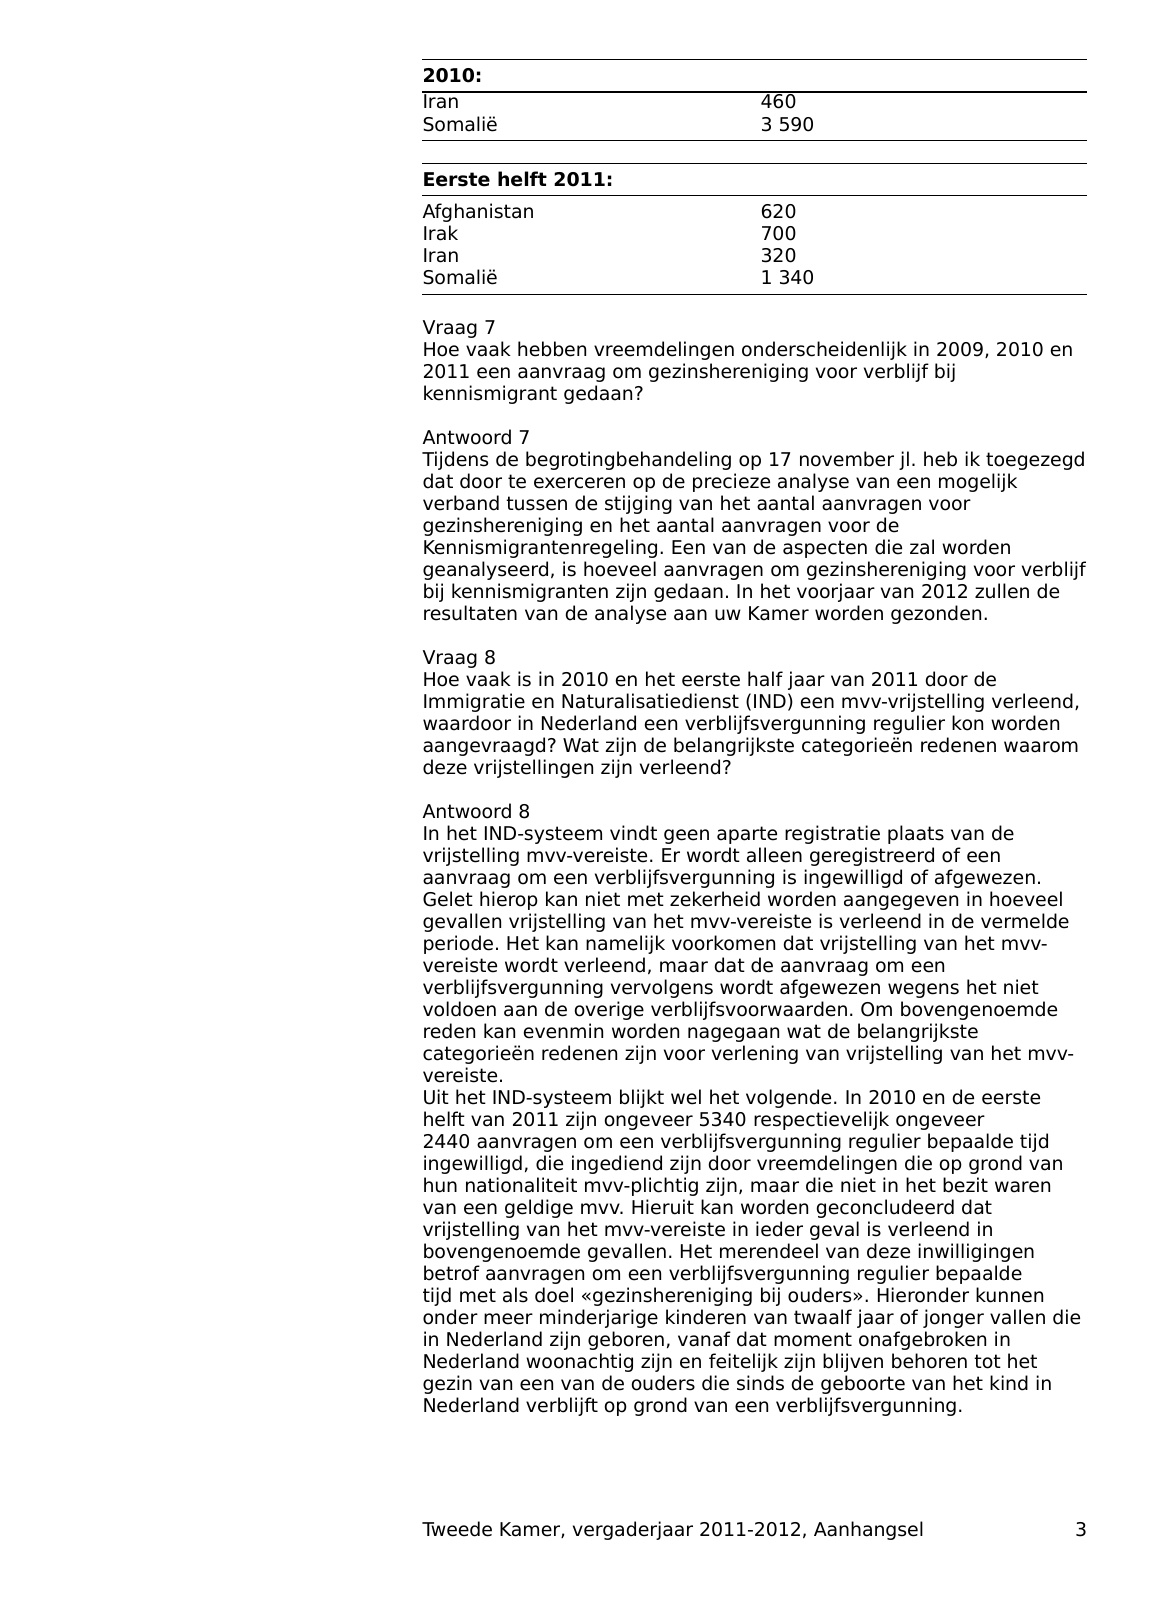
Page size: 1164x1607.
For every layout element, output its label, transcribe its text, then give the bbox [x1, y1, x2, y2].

text Antwoord 7 [422, 427, 1087, 449]
table_header Eerste helft 2011: [422, 164, 754, 195]
table_cell Afghanistan [422, 196, 754, 223]
text Uit het IND-systeem blijkt wel het volgende. In 2010 en de eerste helft van 2011 zijn ongeveer 5340 respectievelijk ongeveer 2440 aanvragen om een verblijfsvergunning regulier bepaalde tijd ingewilligd, die ingediend zijn door vreemdelingen die op grond van hun nationaliteit mvv-plichtig zijn, maar die niet in het bezit waren van een geldige mvv. Hieruit kan worden geconcludeerd dat vrijstelling van het mvv-vereiste in ieder geval is verleend in bovengenoemde gevallen. Het merendeel van deze inwilligingen betrof aanvragen om een verblijfsvergunning regulier bepaalde tijd met als doel «gezinshereniging bij ouders». Hieronder kunnen onder meer minderjarige kinderen van twaalf jaar of jonger vallen die in Nederland zijn geboren, vanaf dat moment onafgebroken in Nederland woonachtig zijn en feitelijk zijn blijven behoren tot het gezin van een van de ouders die sinds de geboorte van het kind in Nederland verblijft op grond van een verblijfsvergunning. [422, 1087, 1087, 1417]
text Hoe vaak hebben vreemdelingen onderscheidenlijk in 2009, 2010 en 2011 een aanvraag om gezinshereniging voor verblijf bij kennismigrant gedaan? [422, 339, 1087, 405]
text Hoe vaak is in 2010 en het eerste half jaar van 2011 door de Immigratie en Naturalisatiedienst (IND) een mvv-vrijstelling verleend, waardoor in Nederland een verblijfsvergunning regulier kon worden aangevraagd? Wat zijn de belangrijkste categorieën redenen waarom deze vrijstellingen zijn verleend? [422, 669, 1087, 779]
text Vraag 7 [422, 317, 1087, 339]
table_cell 620 [754, 196, 1087, 223]
table_cell 700 [754, 223, 1087, 245]
table_cell Somalië [422, 114, 754, 140]
table_cell Irak [422, 223, 754, 245]
table_header 2010: [422, 60, 754, 91]
table_cell 1 340 [754, 267, 1087, 294]
text In het IND-systeem vindt geen aparte registratie plaats van de vrijstelling mvv-vereiste. Er wordt alleen geregistreerd of een aanvraag om een verblijfsvergunning is ingewilligd of afgewezen. Gelet hierop kan niet met zekerheid worden aangegeven in hoeveel gevallen vrijstelling van het mvv-vereiste is verleend in de vermelde periode. Het kan namelijk voorkomen dat vrijstelling van het mvv-vereiste wordt verleend, maar dat de aanvraag om een verblijfsvergunning vervolgens wordt afgewezen wegens het niet voldoen aan de overige verblijfsvoorwaarden. Om bovengenoemde reden kan evenmin worden nagegaan wat de belangrijkste categorieën redenen zijn voor verlening van vrijstelling van het mvv-vereiste. [422, 823, 1087, 1087]
table_cell 460 [754, 93, 1087, 113]
text Antwoord 8 [422, 801, 1087, 823]
table_cell Iran [422, 93, 754, 113]
table_cell 3 590 [754, 114, 1087, 140]
table_header [754, 164, 1087, 195]
table_header [754, 60, 1087, 91]
table_cell 320 [754, 245, 1087, 267]
table_cell Somalië [422, 267, 754, 294]
table_cell Iran [422, 245, 754, 267]
text Vraag 8 [422, 647, 1087, 669]
text Tijdens de begrotingbehandeling op 17 november jl. heb ik toegezegd dat door te exerceren op de precieze analyse van een mogelijk verband tussen de stijging van het aantal aanvragen voor gezinshereniging en het aantal aanvragen voor de Kennismigrantenregeling. Een van de aspecten die zal worden geanalyseerd, is hoeveel aanvragen om gezinshereniging voor verblijf bij kennismigranten zijn gedaan. In het voorjaar van 2012 zullen de resultaten van de analyse aan uw Kamer worden gezonden. [422, 449, 1087, 625]
